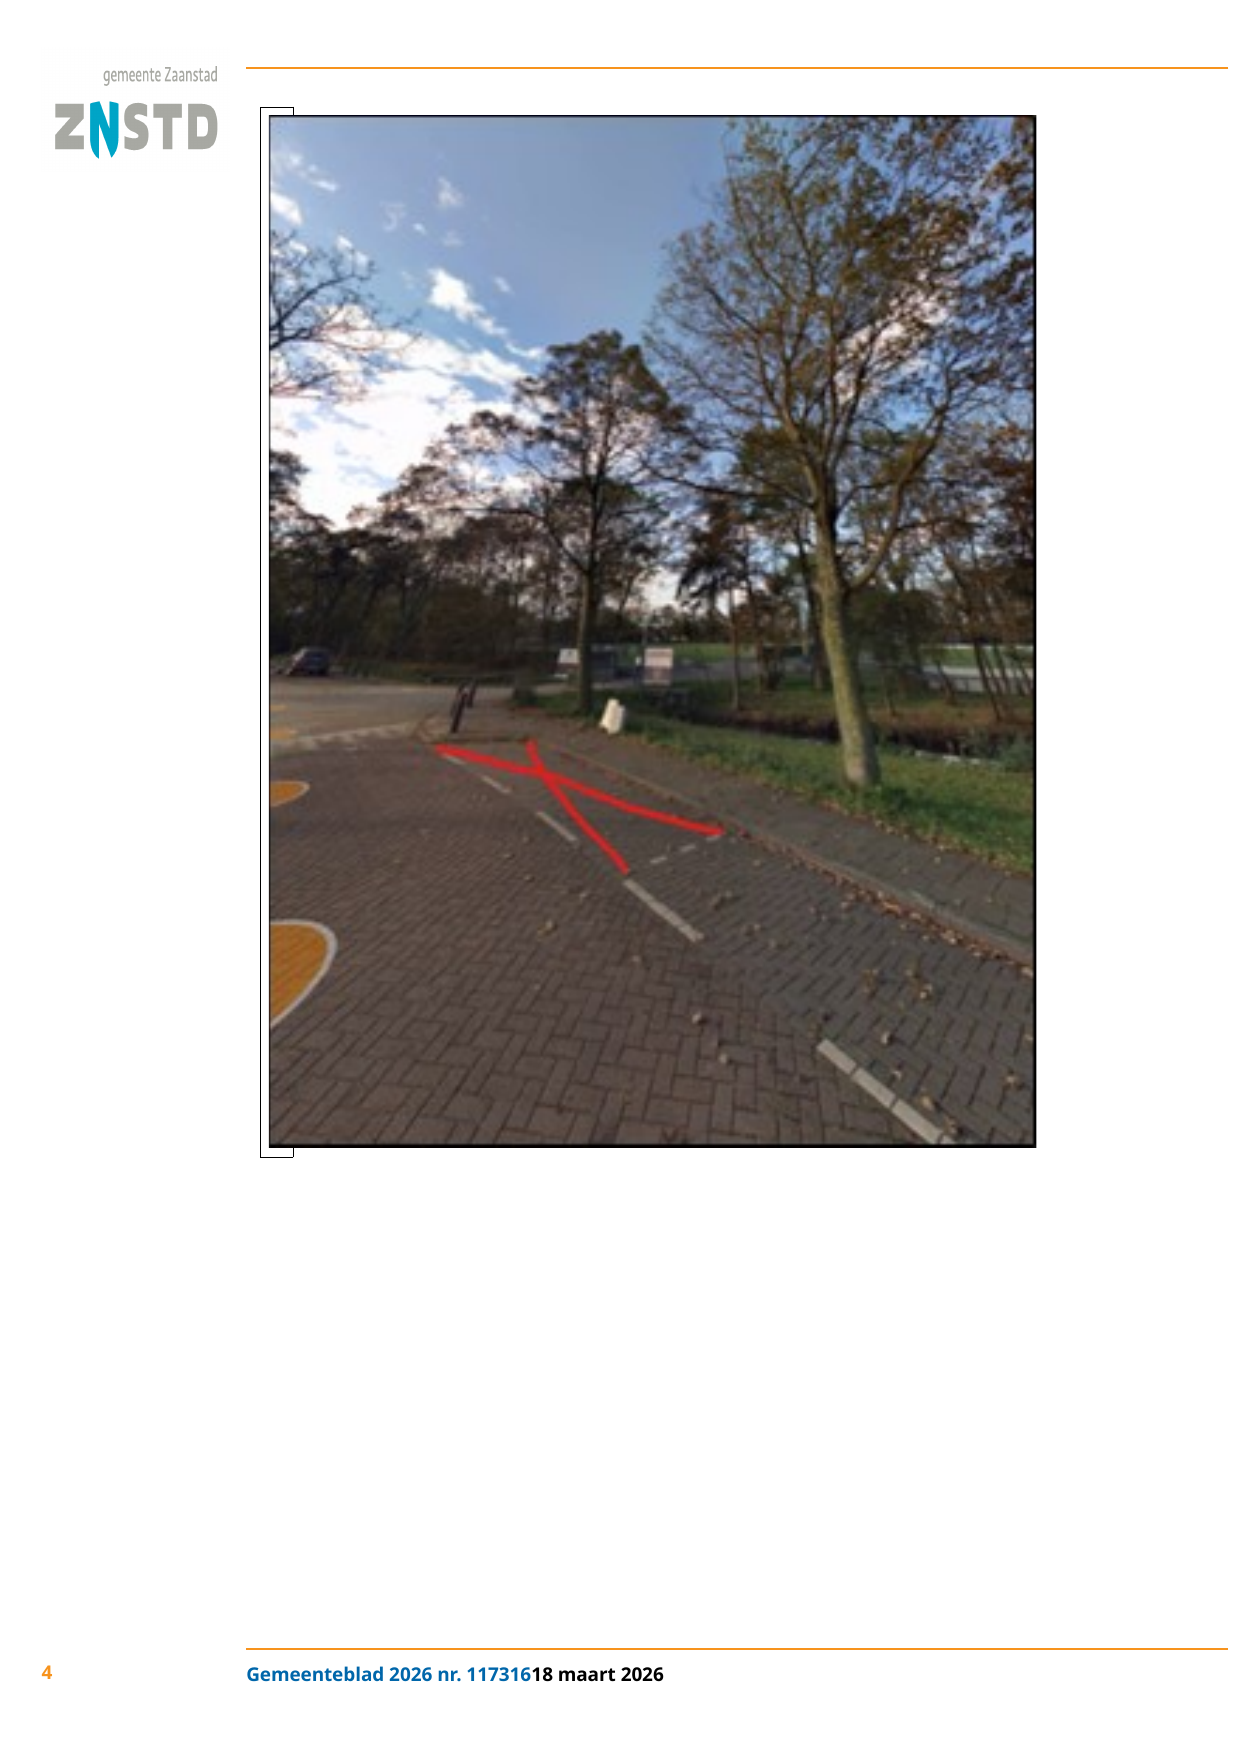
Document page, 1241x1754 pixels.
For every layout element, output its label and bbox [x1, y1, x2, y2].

picture [41, 47, 231, 172]
picture [268, 115, 1037, 1148]
